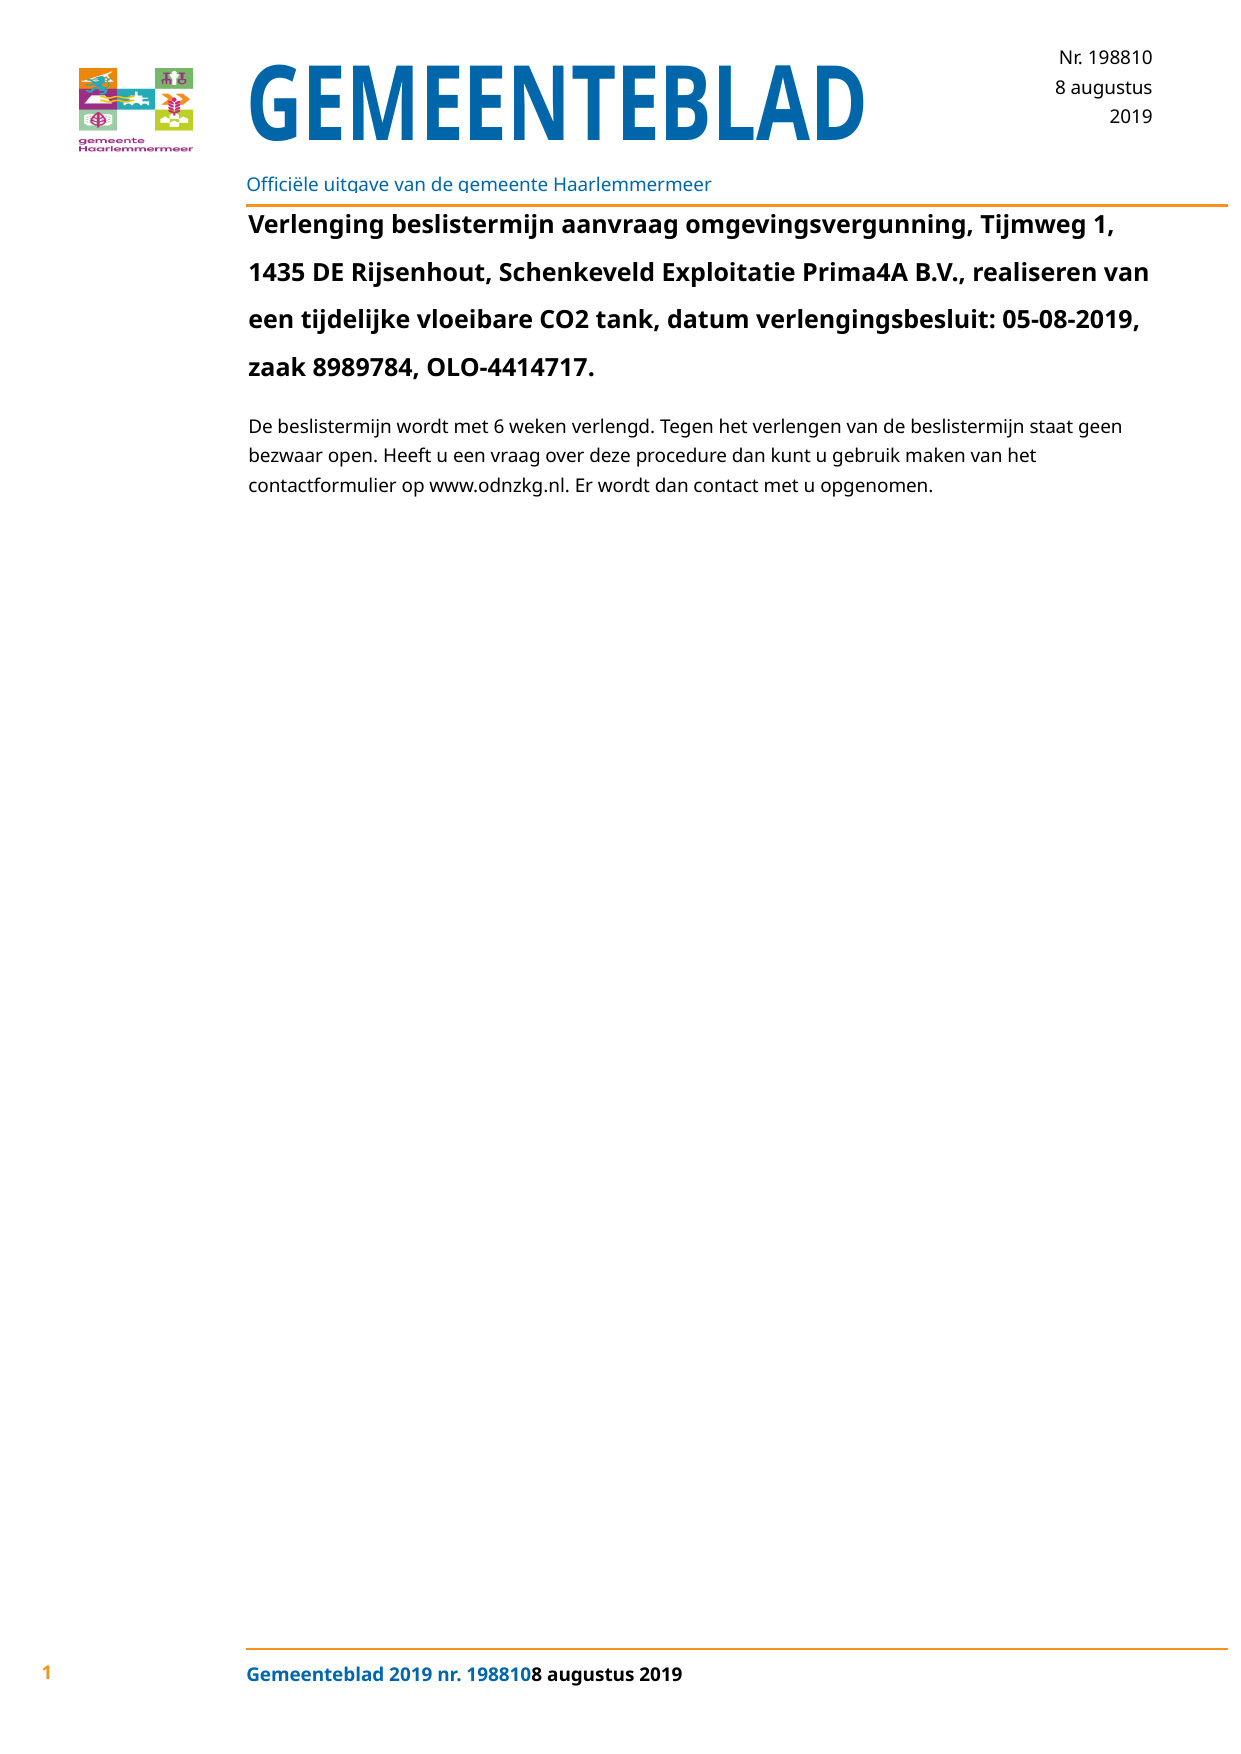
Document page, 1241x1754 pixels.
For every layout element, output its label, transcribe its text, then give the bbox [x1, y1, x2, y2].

text De beslistermijn wordt met 6 weken verlengd. Tegen het verlengen van de beslistermijn staat geen bezwaar open. Heeft u een vraag over deze procedure dan kunt u gebruik maken van het contactformulier op www.odnzkg.nl. Er wordt dan contact met u opgenomen. [248, 413, 1152, 498]
picture [41, 47, 231, 172]
text Verlenging beslistermijn aanvraag omgevingsvergunning, Tijmweg 1, 1435 DE Rijsenhout, Schenkeveld Exploitatie Prima4A B.V., realiseren van een tijdelijke vloeibare CO2 tank, datum verlengingsbesluit: 05-08-2019, zaak 8989784, OLO-4414717. [248, 207, 1152, 384]
